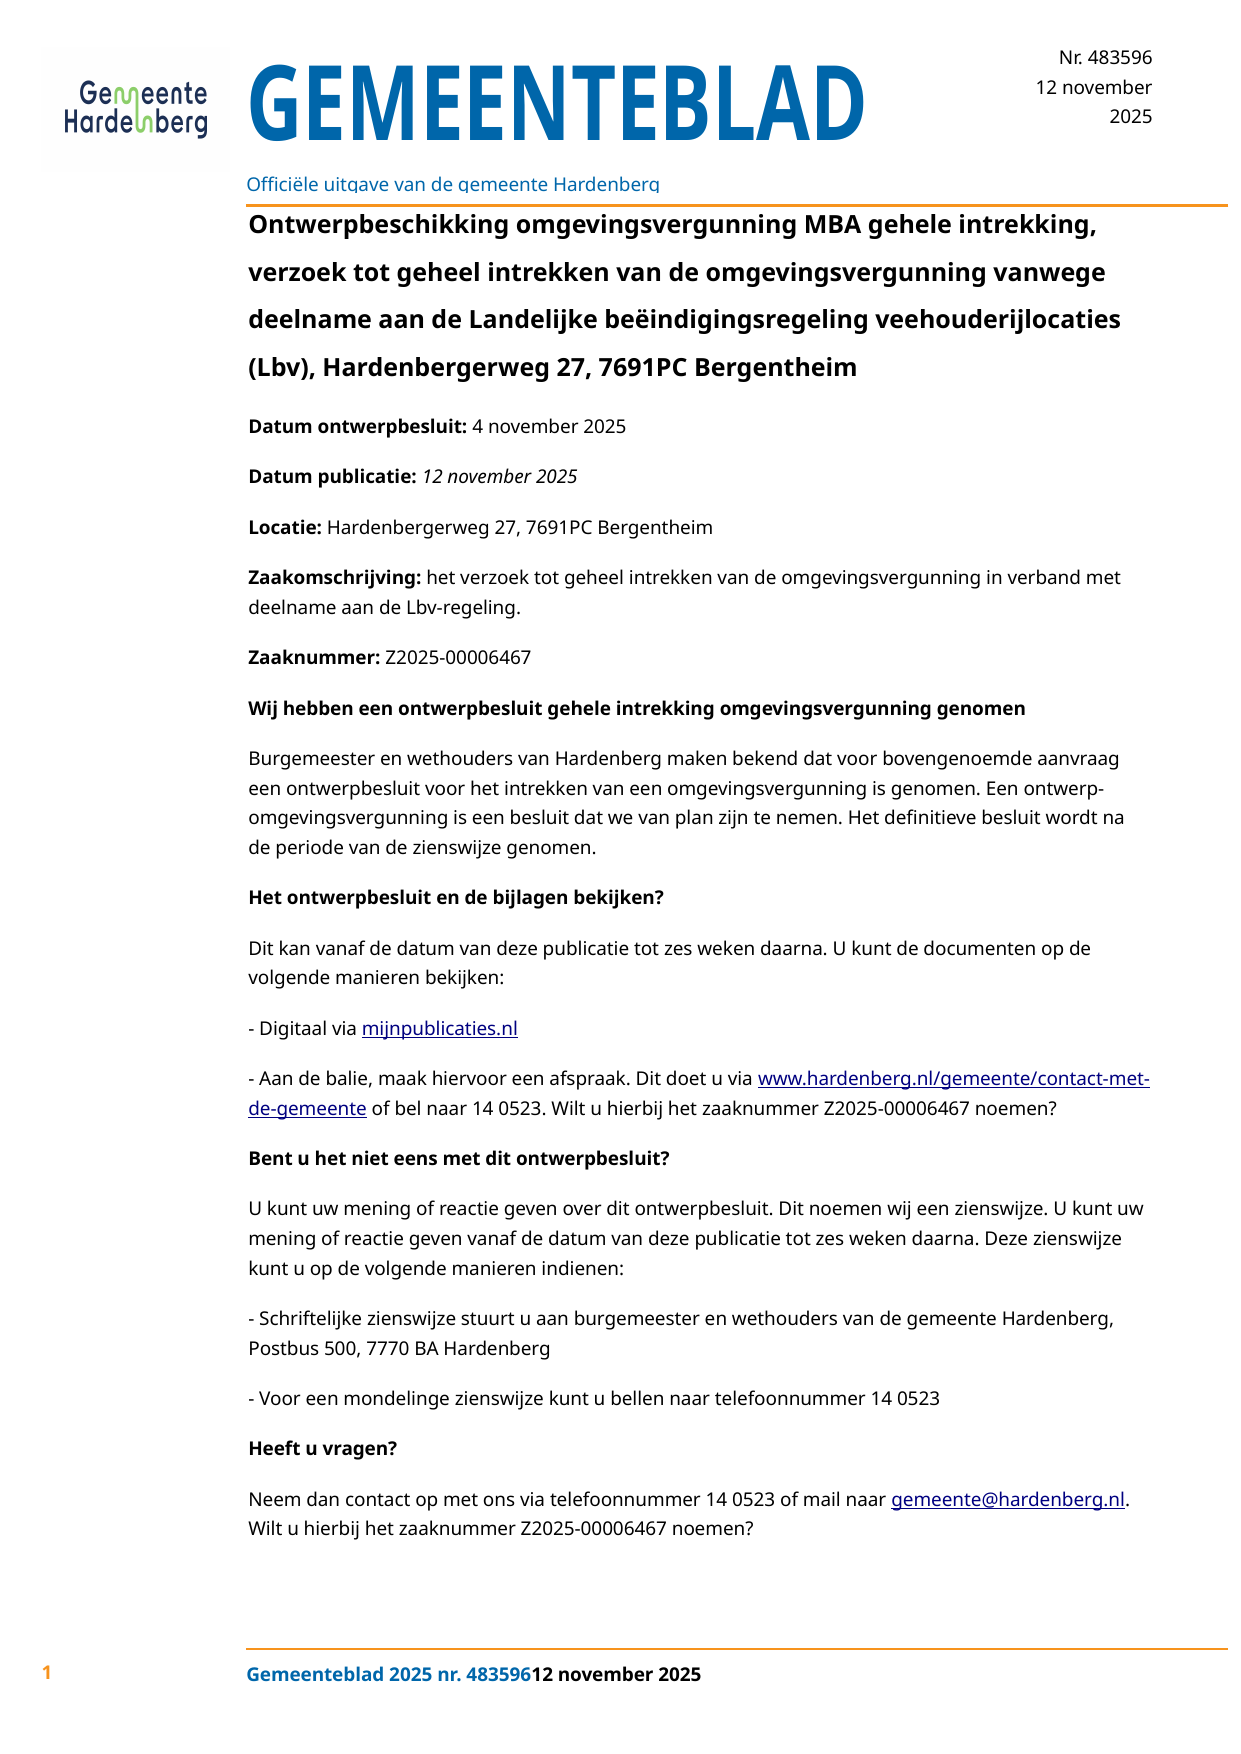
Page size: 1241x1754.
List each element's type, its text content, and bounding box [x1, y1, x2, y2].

text Het ontwerpbesluit en de bijlagen bekijken? [248, 884, 1152, 910]
text - Voor een mondelinge zienswijze kunt u bellen naar telefoonnummer 14 0523 [248, 1385, 1152, 1411]
text - Aan de balie, maak hiervoor een afspraak. Dit doet u via www.hardenberg.nl/gemeente/contact-met-de-gemeente of bel naar 14 0523. Wilt u hierbij het zaaknummer Z2025-00006467 noemen? [248, 1065, 1152, 1121]
text Dit kan vanaf de datum van deze publicatie tot zes weken daarna. U kunt de documenten op de volgende manieren bekijken: [248, 935, 1152, 990]
text Datum ontwerpbesluit: 4 november 2025 [248, 413, 1152, 439]
text Neem dan contact op met ons via telefoonnummer 14 0523 of mail naar gemeente@hardenberg.nl. Wilt u hierbij het zaaknummer Z2025-00006467 noemen? [248, 1486, 1152, 1541]
text - Schriftelijke zienswijze stuurt u aan burgemeester en wethouders van de gemeente Hardenberg, Postbus 500, 7770 BA Hardenberg [248, 1305, 1152, 1361]
text Burgemeester en wethouders van Hardenberg maken bekend dat voor bovengenoemde aanvraag een ontwerpbesluit voor het intrekken van een omgevingsvergunning is genomen. Een ontwerp-omgevingsvergunning is een besluit dat we van plan zijn te nemen. Het definitieve besluit wordt na de periode van de zienswijze genomen. [248, 745, 1152, 860]
text - Digitaal via mijnpublicaties.nl [248, 1015, 1152, 1041]
text Locatie: Hardenbergerweg 27, 7691PC Bergentheim [248, 514, 1152, 540]
text Wij hebben een ontwerpbesluit gehele intrekking omgevingsvergunning genomen [248, 695, 1152, 721]
text Datum publicatie: 12 november 2025 [248, 463, 1152, 489]
text Ontwerpbeschikking omgevingsvergunning MBA gehele intrekking, verzoek tot geheel intrekken van de omgevingsvergunning vanwege deelname aan de Landelijke beëindigingsregeling veehouderijlocaties (Lbv), Hardenbergerweg 27, 7691PC Bergentheim [248, 207, 1152, 384]
text Heeft u vragen? [248, 1436, 1152, 1461]
text Bent u het niet eens met dit ontwerpbesluit? [248, 1145, 1152, 1171]
text Zaakomschrijving: het verzoek tot geheel intrekken van de omgevingsvergunning in verband met deelname aan de Lbv-regeling. [248, 564, 1152, 620]
picture [41, 47, 231, 172]
text Zaaknummer: Z2025-00006467 [248, 644, 1152, 670]
text U kunt uw mening of reactie geven over dit ontwerpbesluit. Dit noemen wij een zienswijze. U kunt uw mening of reactie geven vanaf de datum van deze publicatie tot zes weken daarna. Deze zienswijze kunt u op de volgende manieren indienen: [248, 1196, 1152, 1281]
